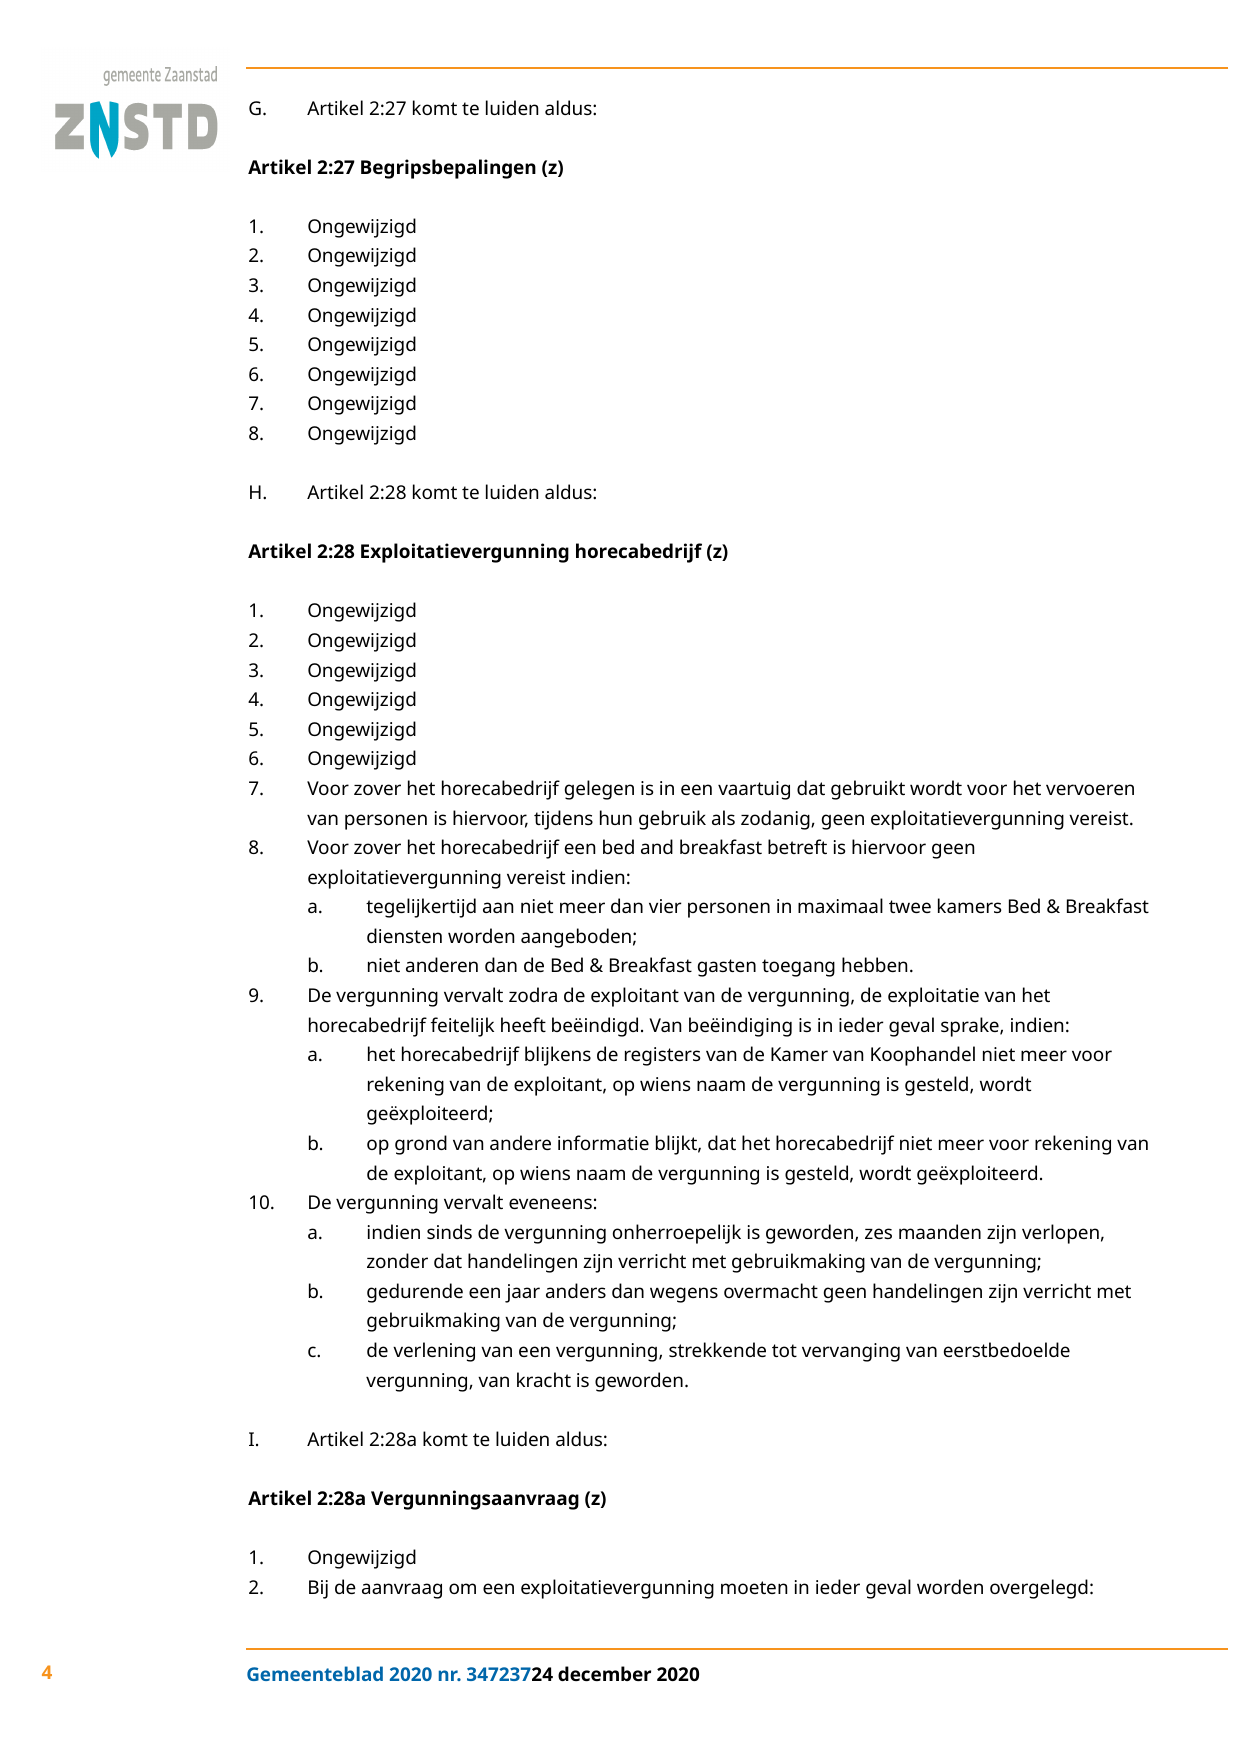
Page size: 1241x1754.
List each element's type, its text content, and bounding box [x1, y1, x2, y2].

list Ongewijzigd [248, 1544, 1152, 1570]
list De vergunning vervalt eveneens: [248, 1189, 1152, 1215]
list Voor zover het horecabedrijf een bed and breakfast betreft is hiervoor geen exploitatievergunning vereist indien: [248, 834, 1152, 890]
list Ongewijzigd [248, 657, 1152, 683]
list Ongewijzigd [248, 361, 1152, 387]
list indien sinds de vergunning onherroepelijk is geworden, zes maanden zijn verlopen, zonder dat handelingen zijn verricht met gebruikmaking van de vergunning; [307, 1219, 1152, 1274]
list Ongewijzigd [248, 391, 1152, 416]
text Artikel 2:27 Begripsbepalingen (z) [248, 154, 1152, 180]
list Artikel 2:28a komt te luiden aldus: [248, 1426, 1152, 1452]
text Artikel 2:28a Vergunningsaanvraag (z) [248, 1485, 1152, 1511]
list Voor zover het horecabedrijf gelegen is in een vaartuig dat gebruikt wordt voor het vervoeren van personen is hiervoor, tijdens hun gebruik als zodanig, geen exploitatievergunning vereist. [248, 775, 1152, 831]
list op grond van andere informatie blijkt, dat het horecabedrijf niet meer voor rekening van de exploitant, op wiens naam de vergunning is gesteld, wordt geëxploiteerd. [307, 1130, 1152, 1186]
list gedurende een jaar anders dan wegens overmacht geen handelingen zijn verricht met gebruikmaking van de vergunning; [307, 1278, 1152, 1333]
list Ongewijzigd [248, 331, 1152, 357]
list het horecabedrijf blijkens de registers van de Kamer van Koophandel niet meer voor rekening van de exploitant, op wiens naam de vergunning is gesteld, wordt geëxploiteerd; [307, 1041, 1152, 1126]
list tegelijkertijd aan niet meer dan vier personen in maximaal twee kamers Bed & Breakfast diensten worden aangeboden; [307, 893, 1152, 949]
list Ongewijzigd [248, 746, 1152, 771]
list Ongewijzigd [248, 213, 1152, 239]
list Ongewijzigd [248, 302, 1152, 328]
list Artikel 2:27 komt te luiden aldus: [248, 95, 1152, 121]
list Ongewijzigd [248, 420, 1152, 446]
list Ongewijzigd [248, 243, 1152, 268]
list Artikel 2:28 komt te luiden aldus: [248, 479, 1152, 505]
text Artikel 2:28 Exploitatievergunning horecabedrijf (z) [248, 538, 1152, 564]
list Ongewijzigd [248, 686, 1152, 712]
list Ongewijzigd [248, 716, 1152, 742]
list Ongewijzigd [248, 272, 1152, 298]
list De vergunning vervalt zodra de exploitant van de vergunning, de exploitatie van het horecabedrijf feitelijk heeft beëindigd. Van beëindiging is in ieder geval sprake, indien: [248, 982, 1152, 1038]
picture [41, 47, 231, 172]
list niet anderen dan de Bed & Breakfast gasten toegang hebben. [307, 953, 1152, 978]
list Ongewijzigd [248, 627, 1152, 653]
list de verlening van een vergunning, strekkende tot vervanging van eerstbedoelde vergunning, van kracht is geworden. [307, 1337, 1152, 1393]
list Ongewijzigd [248, 598, 1152, 623]
list Bij de aanvraag om een exploitatievergunning moeten in ieder geval worden overgelegd: [248, 1574, 1152, 1600]
